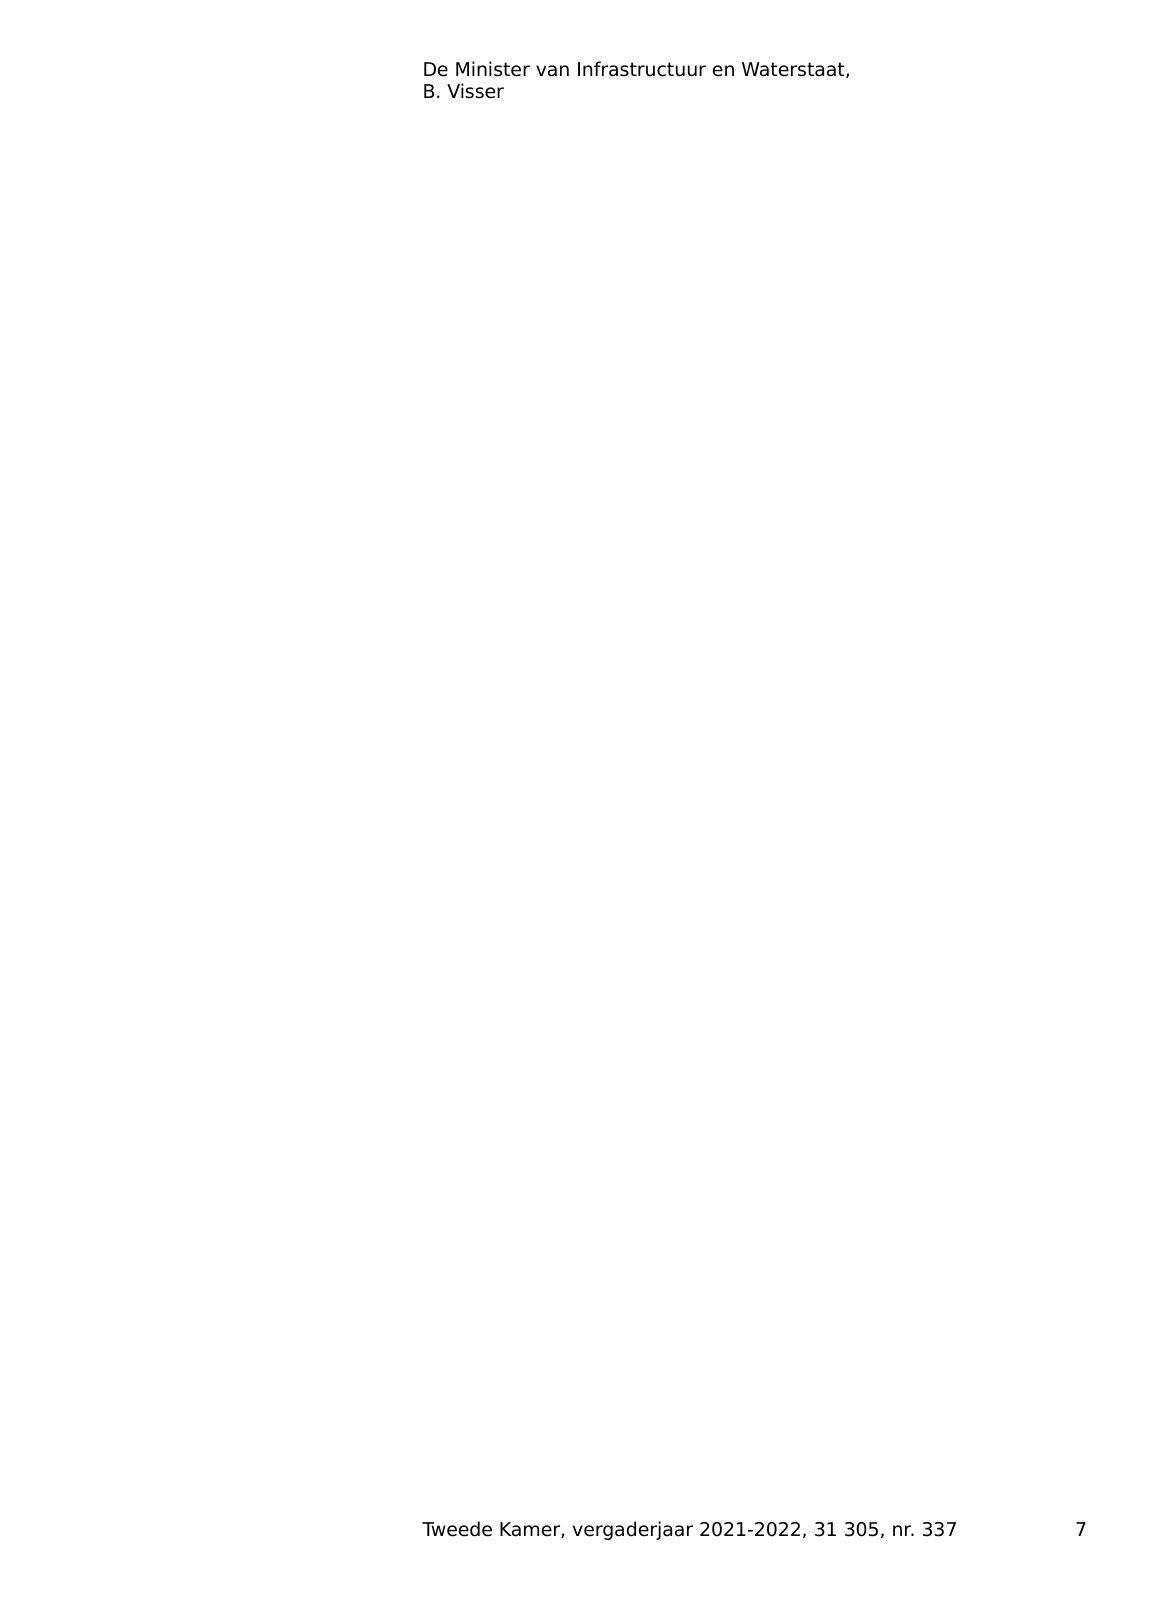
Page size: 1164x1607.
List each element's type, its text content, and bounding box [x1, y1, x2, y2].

text De Minister van Infrastructuur en Waterstaat, B. Visser [422, 59, 1087, 103]
